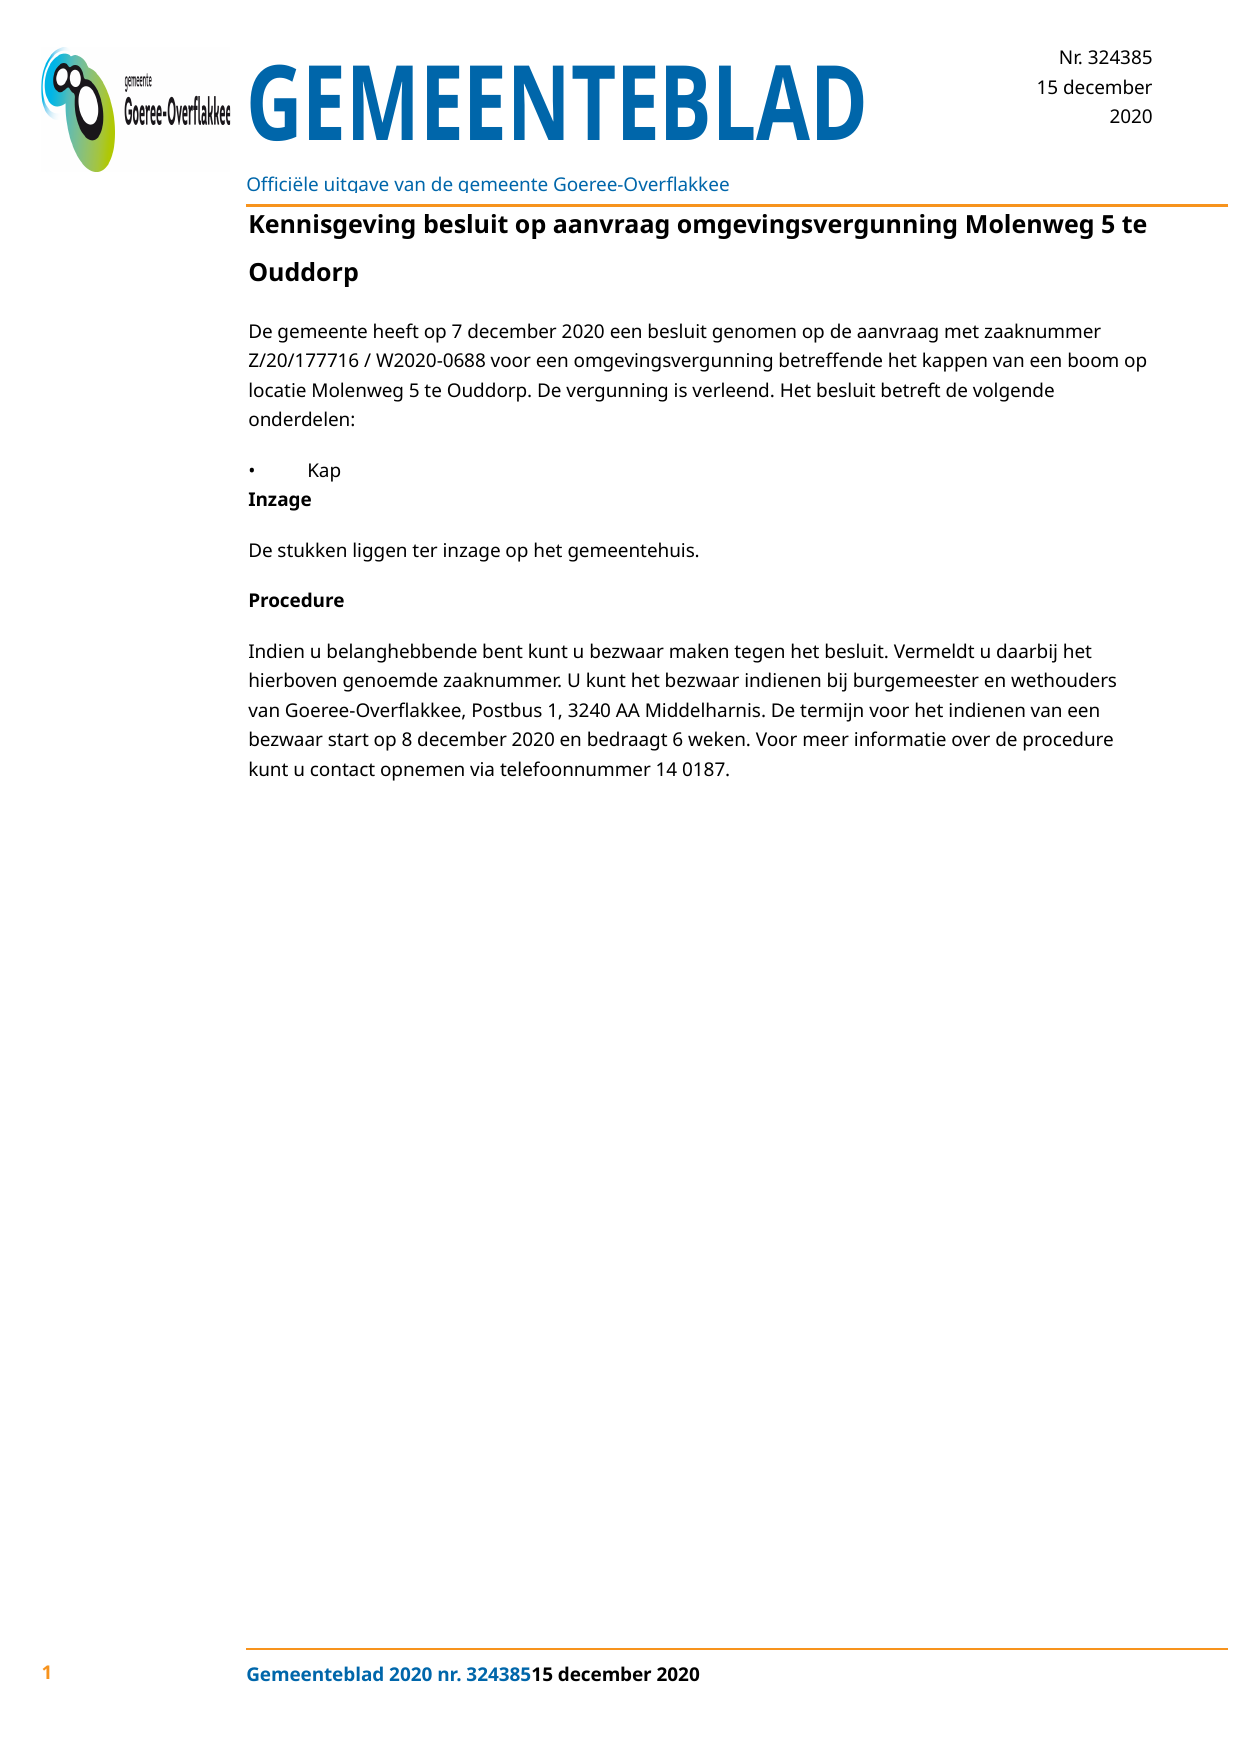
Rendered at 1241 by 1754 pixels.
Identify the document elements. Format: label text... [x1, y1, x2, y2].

text Indien u belanghebbende bent kunt u bezwaar maken tegen het besluit. Vermeldt u daarbij het hierboven genoemde zaaknummer. U kunt het bezwaar indienen bij burgemeester en wethouders van Goeree-Overflakkee, Postbus 1, 3240 AA Middelharnis. De termijn voor het indienen van een bezwaar start op 8 december 2020 en bedraagt 6 weken. Voor meer informatie over de procedure kunt u contact opnemen via telefoonnummer 14 0187. [248, 638, 1152, 782]
text Procedure [248, 587, 1152, 613]
list Kap [248, 457, 1152, 483]
text Inzage [248, 487, 1152, 512]
picture [41, 47, 231, 172]
text De gemeente heeft op 7 december 2020 een besluit genomen op de aanvraag met zaaknummer Z/20/177716 / W2020-0688 voor een omgevingsvergunning betreffende het kappen van een boom op locatie Molenweg 5 te Ouddorp. De vergunning is verleend. Het besluit betreft de volgende onderdelen: [248, 318, 1152, 432]
text De stukken liggen ter inzage op het gemeentehuis. [248, 537, 1152, 563]
text Kennisgeving besluit op aanvraag omgevingsvergunning Molenweg 5 te Ouddorp [248, 207, 1152, 288]
